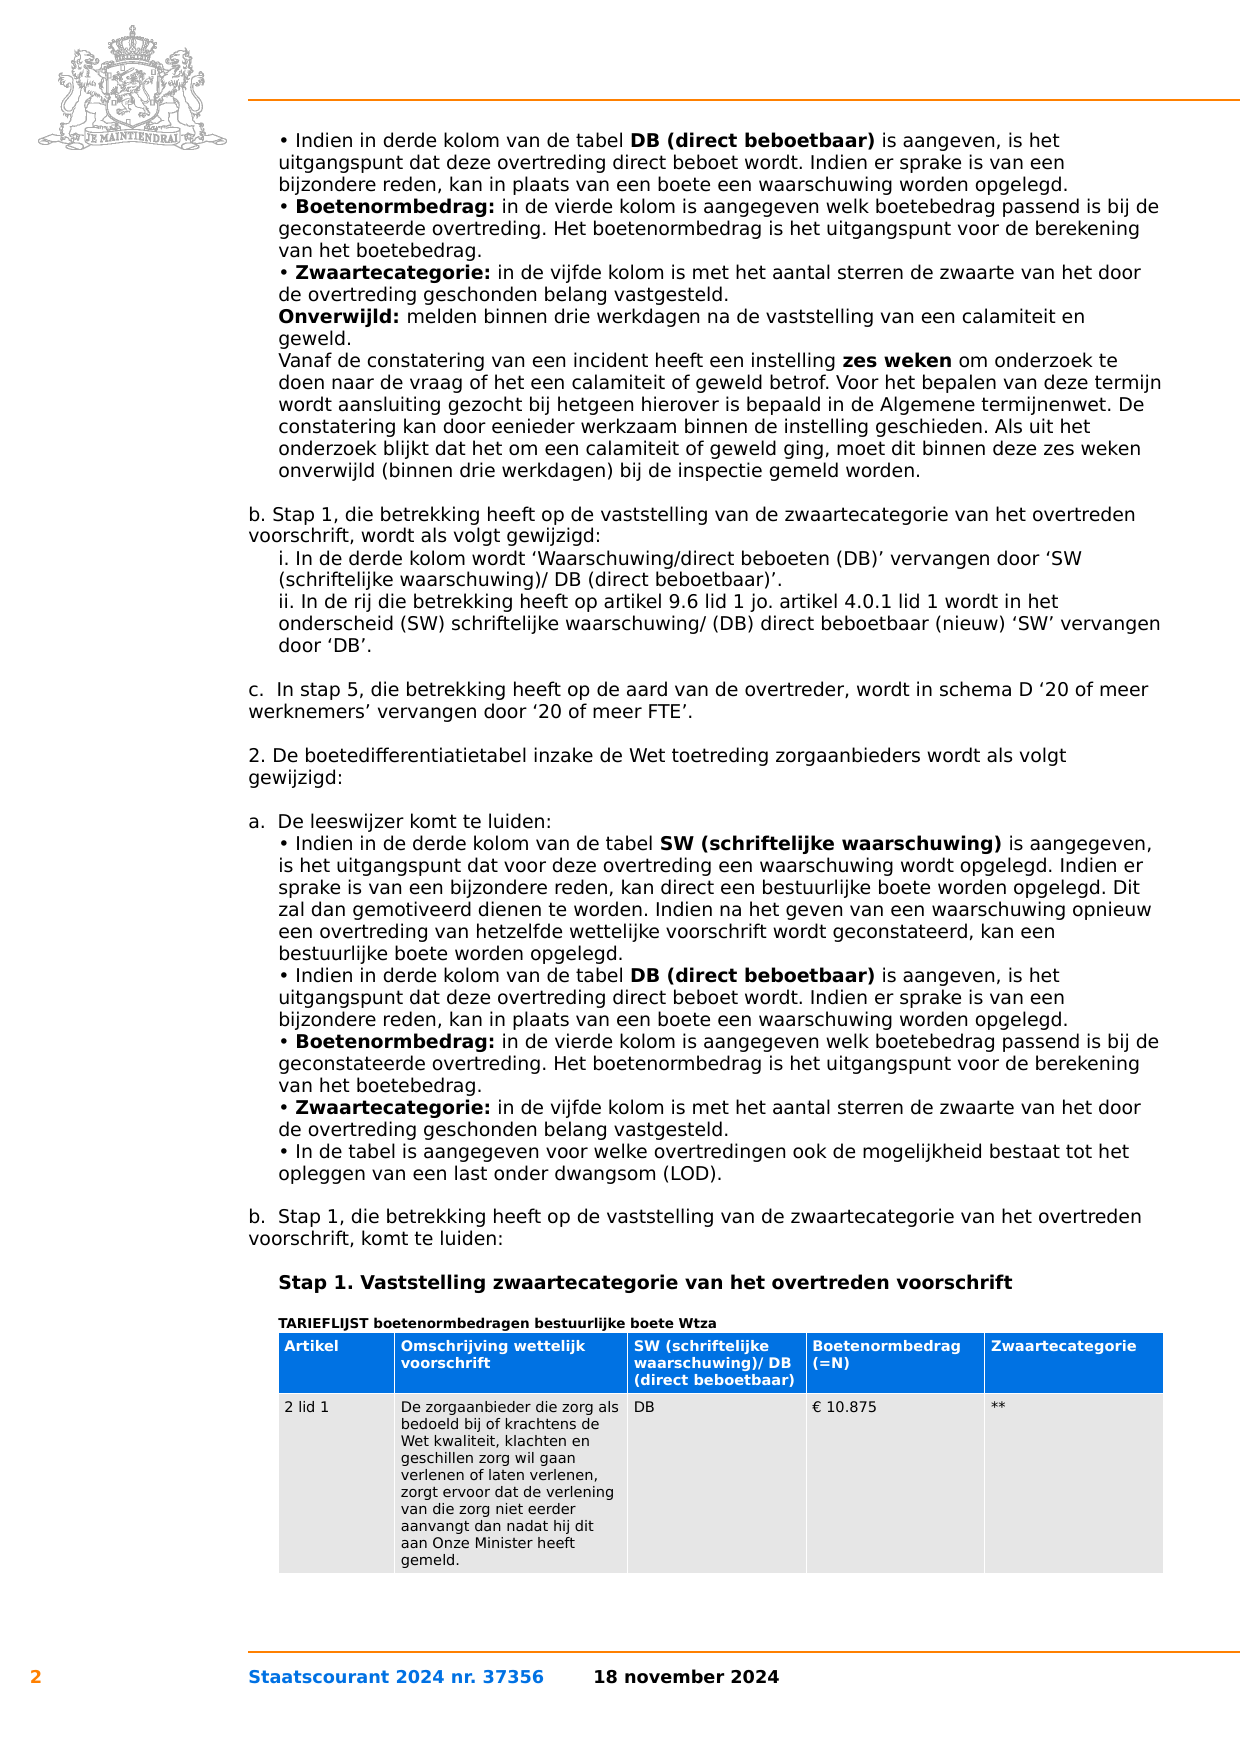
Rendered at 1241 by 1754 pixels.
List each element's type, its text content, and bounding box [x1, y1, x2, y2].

text b. Stap 1, die betrekking heeft op de vaststelling van de zwaartecategorie van het overtreden voorschrift, wordt als volgt gewijzigd: [248, 503, 1163, 547]
table_cell De zorgaanbieder die zorg als bedoeld bij of krachtens de Wet kwaliteit, klachten en geschillen zorg wil gaan verlenen of laten verlenen, zorgt ervoor dat de verlening van die zorg niet eerder aanvangt dan nadat hij dit aan Onze Minister heeft gemeld. [395, 1394, 627, 1573]
table_cell Omschrijving wettelijk voorschrift [395, 1333, 627, 1393]
table_cell DB [628, 1394, 806, 1573]
text c. In stap 5, die betrekking heeft op de aard van de overtreder, wordt in schema D ‘20 of meer werknemers’ vervangen door ‘20 of meer FTE’. [248, 679, 1163, 723]
text b. Stap 1, die betrekking heeft op de vaststelling van de zwaartecategorie van het overtreden voorschrift, komt te luiden: [248, 1206, 1163, 1250]
table_cell 2 lid 1 [279, 1394, 394, 1573]
text • Indien in derde kolom van de tabel DB (direct beboetbaar) is aangeven, is het uitgangspunt dat deze overtreding direct beboet wordt. Indien er sprake is van een bijzondere reden, kan in plaats van een boete een waarschuwing worden opgelegd. [278, 965, 1163, 1031]
picture [38, 25, 227, 150]
subtitle Stap 1. Vaststelling zwaartecategorie van het overtreden voorschrift [278, 1272, 1163, 1294]
table_cell Boetenormbedrag (=N) [807, 1333, 984, 1393]
text i. In de derde kolom wordt ‘Waarschuwing/direct beboeten (DB)’ vervangen door ‘SW (schriftelijke waarschuwing)/ DB (direct beboetbaar)’. [278, 547, 1163, 591]
text Vanaf de constatering van een incident heeft een instelling zes weken om onderzoek te doen naar de vraag of het een calamiteit of geweld betrof. Voor het bepalen van deze termijn wordt aansluiting gezocht bij hetgeen hierover is bepaald in de Algemene termijnenwet. De constatering kan door eenieder werkzaam binnen de instelling geschieden. Als uit het onderzoek blijkt dat het om een calamiteit of geweld ging, moet dit binnen deze zes weken onverwijld (binnen drie werkdagen) bij de inspectie gemeld worden. [278, 350, 1163, 482]
table_cell € 10.875 [807, 1394, 984, 1573]
table_cell ** [985, 1394, 1163, 1573]
text • Zwaartecategorie: in de vijfde kolom is met het aantal sterren de zwaarte van het door de overtreding geschonden belang vastgesteld. [278, 262, 1163, 306]
text Onverwijld: melden binnen drie werkdagen na de vaststelling van een calamiteit en geweld. [278, 306, 1163, 350]
text • In de tabel is aangegeven voor welke overtredingen ook de mogelijkheid bestaat tot het opleggen van een last onder dwangsom (LOD). [278, 1141, 1163, 1184]
table_cell Artikel [279, 1333, 394, 1393]
text • Boetenormbedrag: in de vierde kolom is aangegeven welk boetebedrag passend is bij de geconstateerde overtreding. Het boetenormbedrag is het uitgangspunt voor de berekening van het boetebedrag. [278, 1031, 1163, 1097]
table_cell Zwaartecategorie [985, 1333, 1163, 1393]
text • Zwaartecategorie: in de vijfde kolom is met het aantal sterren de zwaarte van het door de overtreding geschonden belang vastgesteld. [278, 1097, 1163, 1141]
text • Indien in de derde kolom van de tabel SW (schriftelijke waarschuwing) is aangegeven, is het uitgangspunt dat voor deze overtreding een waarschuwing wordt opgelegd. Indien er sprake is van een bijzondere reden, kan direct een bestuurlijke boete worden opgelegd. Dit zal dan gemotiveerd dienen te worden. Indien na het geven van een waarschuwing opnieuw een overtreding van hetzelfde wettelijke voorschrift wordt geconstateerd, kan een bestuurlijke boete worden opgelegd. [278, 833, 1163, 965]
text • Indien in derde kolom van de tabel DB (direct beboetbaar) is aangeven, is het uitgangspunt dat deze overtreding direct beboet wordt. Indien er sprake is van een bijzondere reden, kan in plaats van een boete een waarschuwing worden opgelegd. [278, 130, 1163, 196]
text a. De leeswijzer komt te luiden: [248, 811, 1163, 833]
text 2. De boetedifferentiatietabel inzake de Wet toetreding zorgaanbieders wordt als volgt gewijzigd: [248, 745, 1163, 789]
text ii. In de rij die betrekking heeft op artikel 9.6 lid 1 jo. artikel 4.0.1 lid 1 wordt in het onderscheid (SW) schriftelijke waarschuwing/ (DB) direct beboetbaar (nieuw) ‘SW’ vervangen door ‘DB’. [278, 591, 1163, 657]
table_header TARIEFLIJST boetenormbedragen bestuurlijke boete Wtza [278, 1316, 1163, 1332]
text • Boetenormbedrag: in de vierde kolom is aangegeven welk boetebedrag passend is bij de geconstateerde overtreding. Het boetenormbedrag is het uitgangspunt voor de berekening van het boetebedrag. [278, 196, 1163, 262]
table_cell SW (schriftelijke waarschuwing)/ DB (direct beboetbaar) [628, 1333, 806, 1393]
